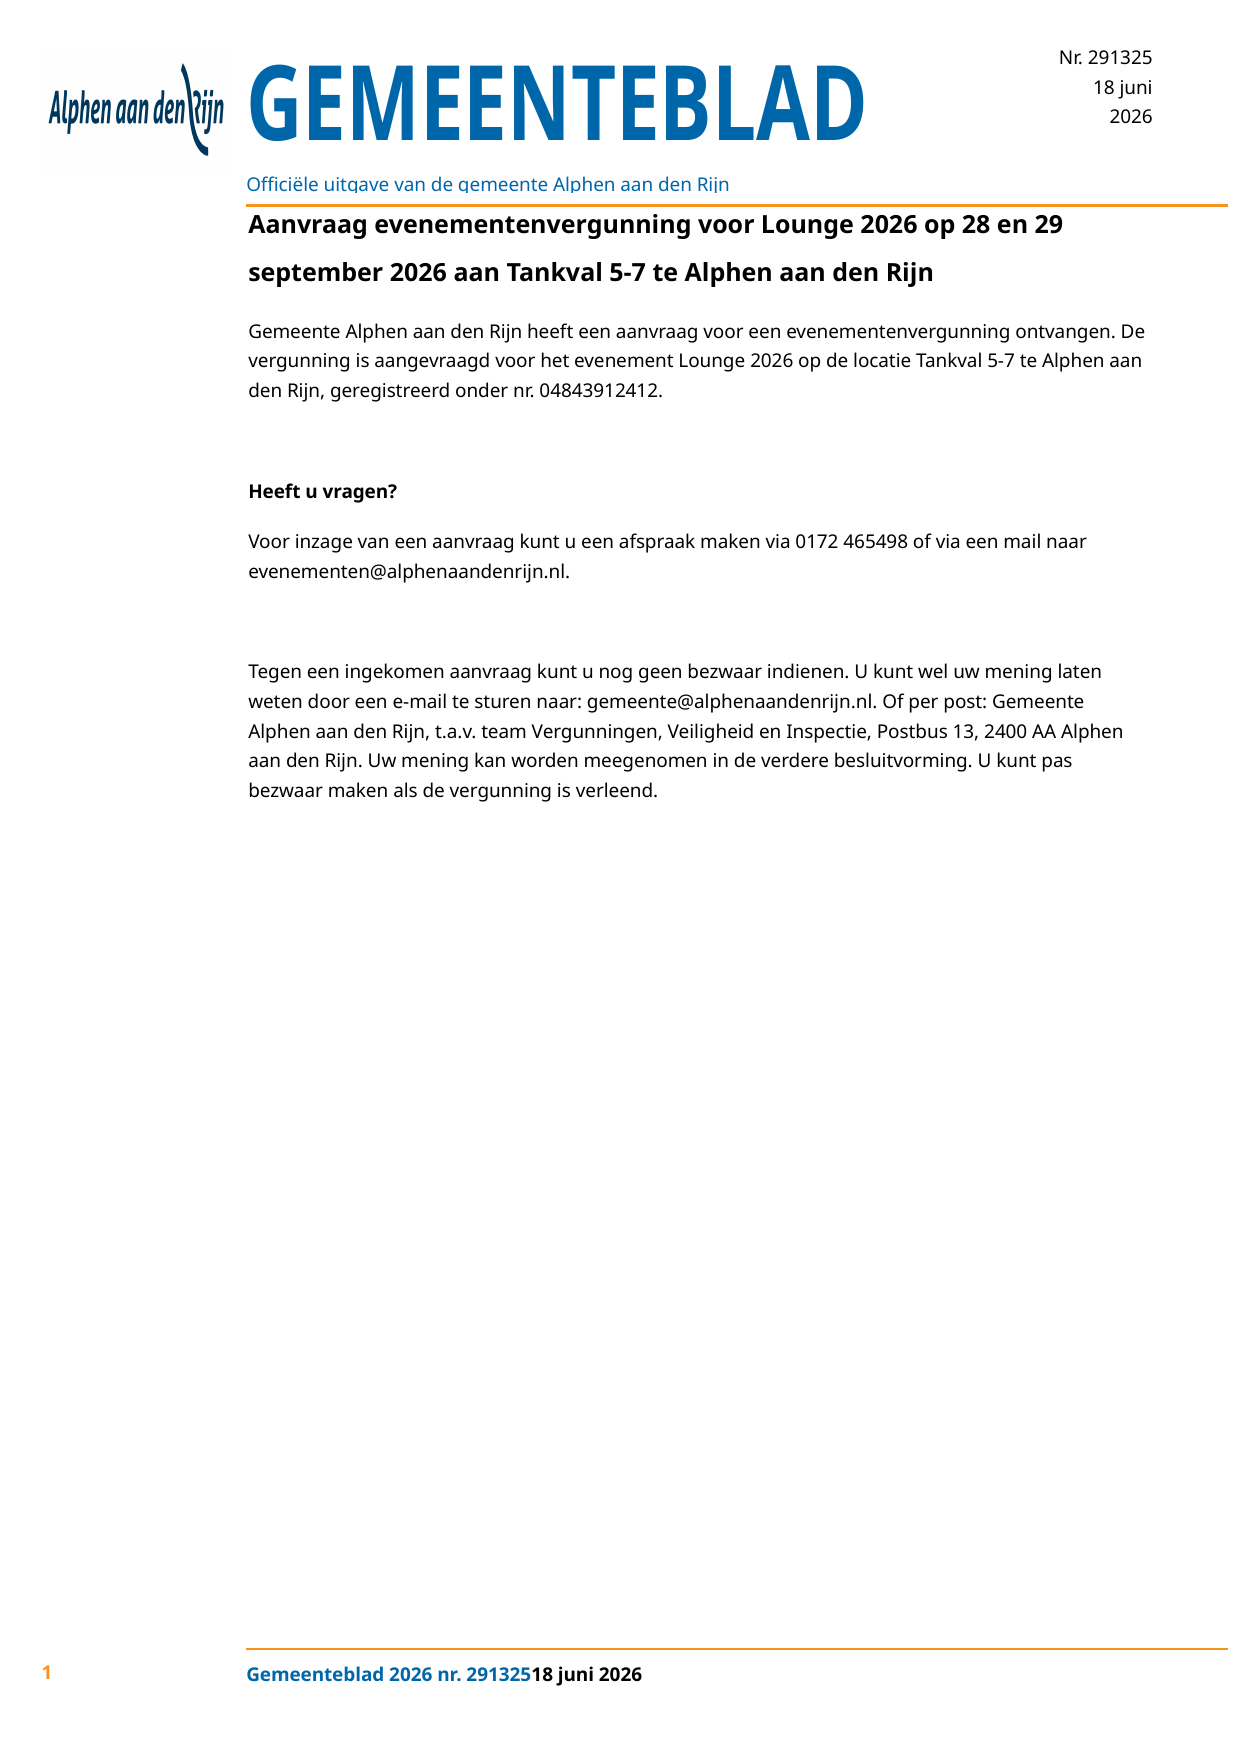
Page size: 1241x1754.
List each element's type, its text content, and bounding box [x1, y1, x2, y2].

text Voor inzage van een aanvraag kunt u een afspraak maken via 0172 465498 of via een mail naar evenementen@alphenaandenrijn.nl. [248, 528, 1152, 584]
text Tegen een ingekomen aanvraag kunt u nog geen bezwaar indienen. U kunt wel uw mening laten weten door een e-mail te sturen naar: gemeente@alphenaandenrijn.nl. Of per post: Gemeente Alphen aan den Rijn, t.a.v. team Vergunningen, Veiligheid en Inspectie, Postbus 13, 2400 AA Alphen aan den Rijn. Uw mening kan worden meegenomen in de verdere besluitvorming. U kunt pas bezwaar maken als de vergunning is verleend. [248, 659, 1152, 803]
text Heeft u vragen? [248, 478, 1152, 504]
text Aanvraag evenementenvergunning voor Lounge 2026 op 28 en 29 september 2026 aan Tankval 5-7 te Alphen aan den Rijn [248, 207, 1152, 288]
picture [41, 47, 231, 172]
text Gemeente Alphen aan den Rijn heeft een aanvraag voor een evenementenvergunning ontvangen. De vergunning is aangevraagd voor het evenement Lounge 2026 op de locatie Tankval 5-7 te Alphen aan den Rijn, geregistreerd onder nr. 04843912412. [248, 318, 1152, 403]
